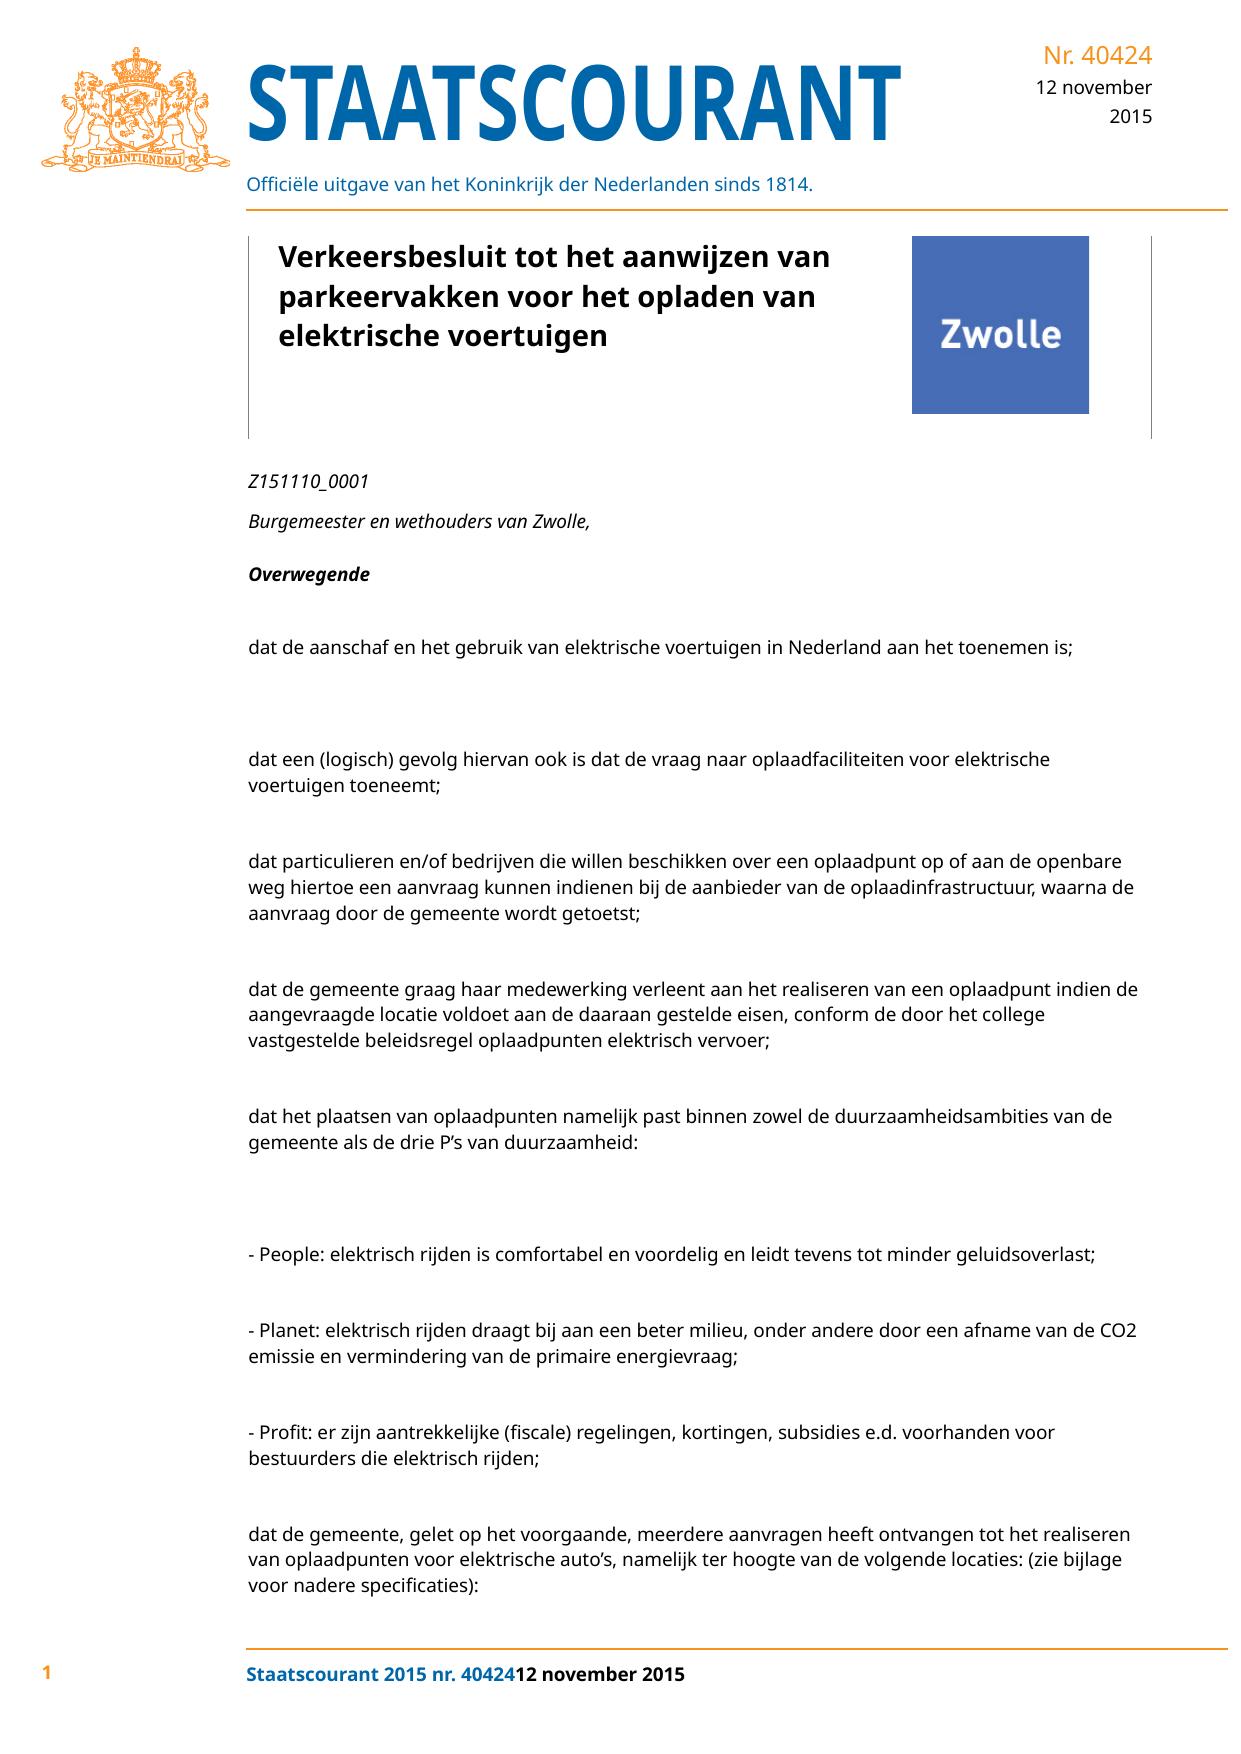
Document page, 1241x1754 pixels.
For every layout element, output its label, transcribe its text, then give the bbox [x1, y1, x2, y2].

text dat de gemeente, gelet op het voorgaande, meerdere aanvragen heeft ontvangen tot het realiseren van oplaadpunten voor elektrische auto’s, namelijk ter hoogte van de volgende locaties: (zie bijlage voor nadere specificaties): [248, 1521, 1152, 1598]
text Burgemeester en wethouders van Zwolle, [248, 508, 1152, 534]
text dat het plaatsen van oplaadpunten namelijk past binnen zowel de duurzaamheidsambities van de gemeente als de drie P’s van duurzaamheid: [248, 1103, 1152, 1154]
text Overwegende [248, 561, 1152, 586]
text - People: elektrisch rijden is comfortabel en voordelig en leidt tevens tot minder geluidsoverlast; [248, 1241, 1152, 1267]
text dat een (logisch) gevolg hiervan ook is dat de vraag naar oplaadfaciliteiten voor elektrische voertuigen toeneemt; [248, 747, 1152, 798]
picture [912, 236, 1090, 414]
text dat de aanschaf en het gebruik van elektrische voertuigen in Nederland aan het toenemen is; [248, 634, 1152, 660]
table_header Verkeersbesluit tot het aanwijzen van parkeervakken voor het opladen van elektrische voertuigen [249, 236, 850, 439]
text - Planet: elektrisch rijden draagt bij aan een beter milieu, onder andere door een afname van de CO2 emissie en vermindering van de primaire energievraag; [248, 1317, 1152, 1369]
text Z151110_0001 [248, 469, 1152, 494]
picture [41, 47, 231, 172]
text - Profit: er zijn aantrekkelijke (fiscale) regelingen, kortingen, subsidies e.d. voorhanden voor bestuurders die elektrisch rijden; [248, 1419, 1152, 1471]
text dat particulieren en/of bedrijven die willen beschikken over een oplaadpunt op of aan de openbare weg hiertoe een aanvraag kunnen indienen bij de aanbieder van de oplaadinfrastructuur, waarna de aanvraag door de gemeente wordt getoetst; [248, 848, 1152, 926]
table_header [850, 236, 912, 413]
text dat de gemeente graag haar medewerking verleent aan het realiseren van een oplaadpunt indien de aangevraagde locatie voldoet aan de daaraan gestelde eisen, conform de door het college vastgestelde beleidsregel oplaadpunten elektrisch vervoer; [248, 976, 1152, 1053]
table_header [1090, 236, 1151, 413]
table_header [850, 414, 1151, 439]
